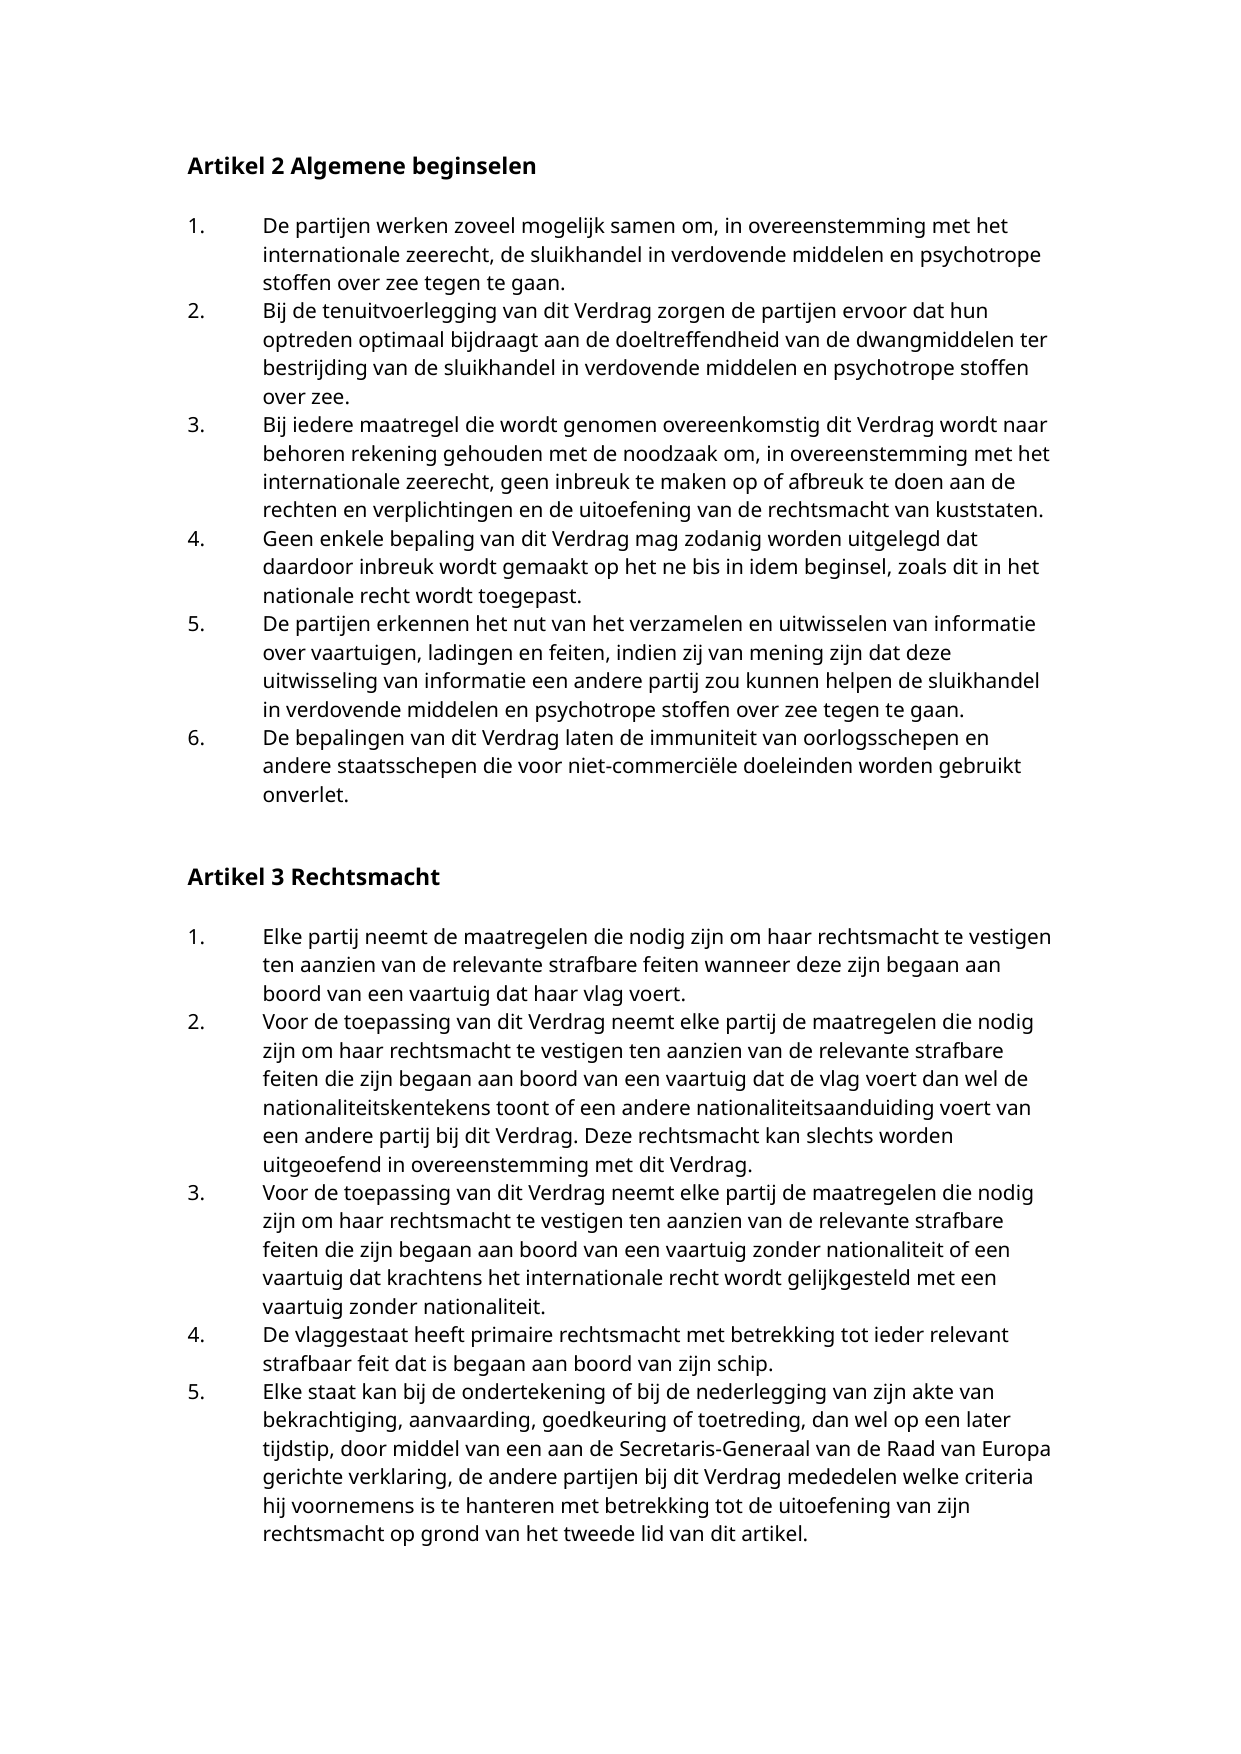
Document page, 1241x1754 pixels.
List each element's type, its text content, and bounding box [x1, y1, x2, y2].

list Bij iedere maatregel die wordt genomen overeenkomstig dit Verdrag wordt naar behoren rekening gehouden met de noodzaak om, in overeenstemming met het internationale zeerecht, geen inbreuk te maken op of afbreuk te doen aan de rechten en verplichtingen en de uitoefening van de rechtsmacht van kuststaten. [187, 410, 1053, 524]
list Bij de tenuitvoerlegging van dit Verdrag zorgen de partijen ervoor dat hun optreden optimaal bijdraagt aan de doeltreffendheid van de dwangmiddelen ter bestrijding van de sluikhandel in verdovende middelen en psychotrope stoffen over zee. [187, 297, 1053, 410]
subtitle Artikel 3 Rechtsmacht [187, 861, 1053, 892]
list Elke staat kan bij de ondertekening of bij de nederlegging van zijn akte van bekrachtiging, aanvaarding, goedkeuring of toetreding, dan wel op een later tijdstip, door middel van een aan de Secretaris-Generaal van de Raad van Europa gerichte verklaring, de andere partijen bij dit Verdrag mededelen welke criteria hij voornemens is te hanteren met betrekking tot de uitoefening van zijn rechtsmacht op grond van het tweede lid van dit artikel. [187, 1377, 1053, 1548]
list De partijen werken zoveel mogelijk samen om, in overeenstemming met het internationale zeerecht, de sluikhandel in verdovende middelen en psychotrope stoffen over zee tegen te gaan. [187, 211, 1053, 297]
list De partijen erkennen het nut van het verzamelen en uitwisselen van informatie over vaartuigen, ladingen en feiten, indien zij van mening zijn dat deze uitwisseling van informatie een andere partij zou kunnen helpen de sluikhandel in verdovende middelen en psychotrope stoffen over zee tegen te gaan. [187, 609, 1053, 723]
list Geen enkele bepaling van dit Verdrag mag zodanig worden uitgelegd dat daardoor inbreuk wordt gemaakt op het ne bis in idem beginsel, zoals dit in het nationale recht wordt toegepast. [187, 524, 1053, 609]
list De vlaggestaat heeft primaire rechtsmacht met betrekking tot ieder relevant strafbaar feit dat is begaan aan boord van zijn schip. [187, 1320, 1053, 1377]
list Voor de toepassing van dit Verdrag neemt elke partij de maatregelen die nodig zijn om haar rechtsmacht te vestigen ten aanzien van de relevante strafbare feiten die zijn begaan aan boord van een vaartuig dat de vlag voert dan wel de nationaliteitskentekens toont of een andere nationaliteitsaanduiding voert van een andere partij bij dit Verdrag. Deze rechtsmacht kan slechts worden uitgeoefend in overeenstemming met dit Verdrag. [187, 1007, 1053, 1178]
subtitle Artikel 2 Algemene beginselen [187, 150, 1053, 181]
list Elke partij neemt de maatregelen die nodig zijn om haar rechtsmacht te vestigen ten aanzien van de relevante strafbare feiten wanneer deze zijn begaan aan boord van een vaartuig dat haar vlag voert. [187, 922, 1053, 1007]
list Voor de toepassing van dit Verdrag neemt elke partij de maatregelen die nodig zijn om haar rechtsmacht te vestigen ten aanzien van de relevante strafbare feiten die zijn begaan aan boord van een vaartuig zonder nationaliteit of een vaartuig dat krachtens het internationale recht wordt gelijkgesteld met een vaartuig zonder nationaliteit. [187, 1178, 1053, 1320]
list De bepalingen van dit Verdrag laten de immuniteit van oorlogsschepen en andere staatsschepen die voor niet-commerciële doeleinden worden gebruikt onverlet. [187, 723, 1053, 808]
